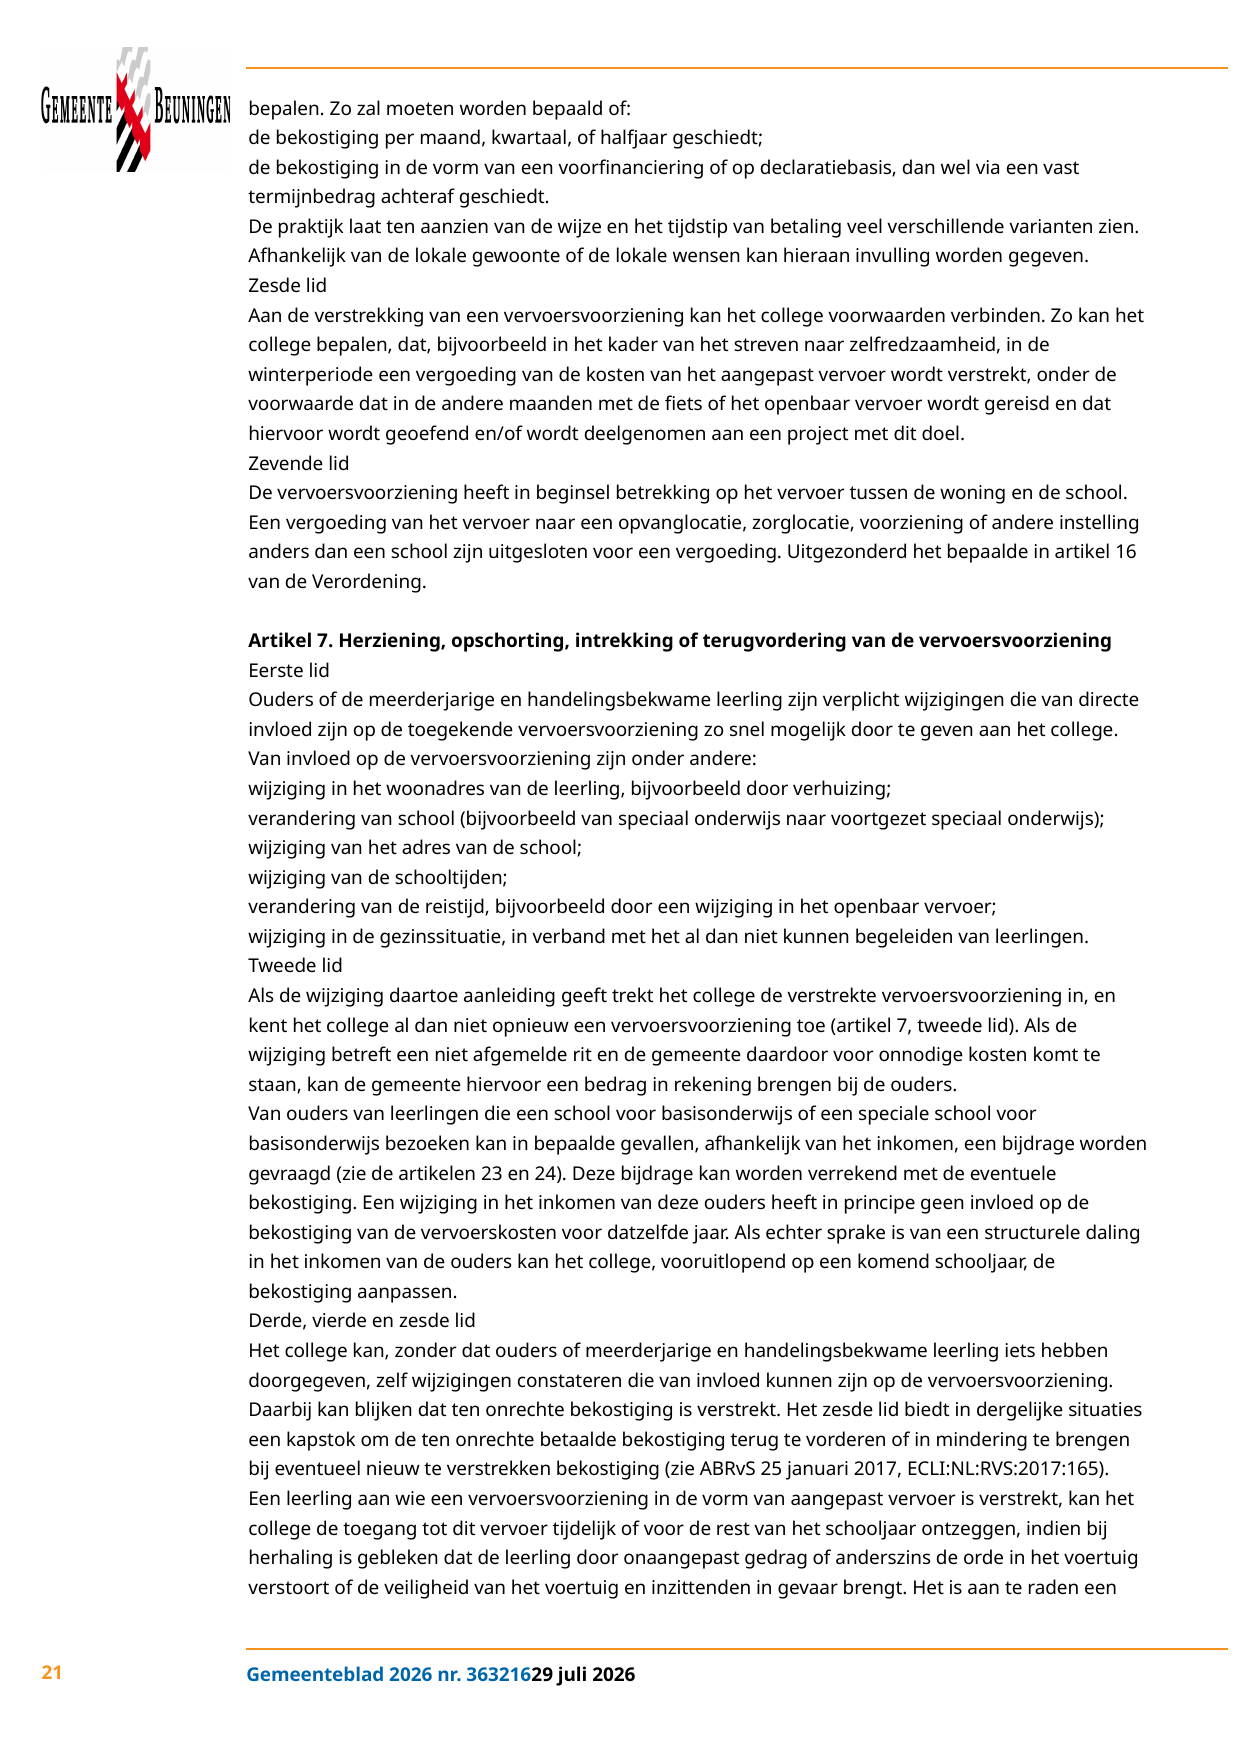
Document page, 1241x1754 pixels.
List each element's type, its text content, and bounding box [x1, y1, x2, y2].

text De praktijk laat ten aanzien van de wijze en het tijdstip van betaling veel verschillende varianten zien. Afhankelijk van de lokale gewoonte of de lokale wensen kan hieraan invulling worden gegeven. [248, 213, 1152, 268]
text Zevende lid [248, 450, 1152, 476]
text wijziging in het woonadres van de leerling, bijvoorbeeld door verhuizing; [248, 775, 1152, 801]
text verandering van de reistijd, bijvoorbeeld door een wijziging in het openbaar vervoer; [248, 893, 1152, 919]
text Eerste lid [248, 657, 1152, 683]
text Het college kan, zonder dat ouders of meerderjarige en handelingsbekwame leerling iets hebben doorgegeven, zelf wijzigingen constateren die van invloed kunnen zijn op de vervoersvoorziening. Daarbij kan blijken dat ten onrechte bekostiging is verstrekt. Het zesde lid biedt in dergelijke situaties een kapstok om de ten onrechte betaalde bekostiging terug te vorderen of in mindering te brengen bij eventueel nieuw te verstrekken bekostiging (zie ABRvS 25 januari 2017, ECLI:NL:RVS:2017:165). [248, 1337, 1152, 1481]
text wijziging in de gezinssituatie, in verband met het al dan niet kunnen begeleiden van leerlingen. [248, 923, 1152, 949]
text Van ouders van leerlingen die een school voor basisonderwijs of een speciale school voor basisonderwijs bezoeken kan in bepaalde gevallen, afhankelijk van het inkomen, een bijdrage worden gevraagd (zie de artikelen 23 en 24). Deze bijdrage kan worden verrekend met de eventuele bekostiging. Een wijziging in het inkomen van deze ouders heeft in principe geen invloed op de bekostiging van de vervoerskosten voor datzelfde jaar. Als echter sprake is van een structurele daling in het inkomen van de ouders kan het college, vooruitlopend op een komend schooljaar, de bekostiging aanpassen. [248, 1101, 1152, 1304]
text Derde, vierde en zesde lid [248, 1308, 1152, 1333]
text Aan de verstrekking van een vervoersvoorziening kan het college voorwaarden verbinden. Zo kan het college bepalen, dat, bijvoorbeeld in het kader van het streven naar zelfredzaamheid, in de winterperiode een vergoeding van de kosten van het aangepast vervoer wordt verstrekt, onder de voorwaarde dat in de andere maanden met de fiets of het openbaar vervoer wordt gereisd en dat hiervoor wordt geoefend en/of wordt deelgenomen aan een project met dit doel. [248, 302, 1152, 446]
text Tweede lid [248, 953, 1152, 978]
text wijziging van de schooltijden; [248, 864, 1152, 890]
text de bekostiging in de vorm van een voorfinanciering of op declaratiebasis, dan wel via een vast termijnbedrag achteraf geschiedt. [248, 154, 1152, 209]
text Artikel 7. Herziening, opschorting, intrekking of terugvordering van de vervoersvoorziening [248, 627, 1152, 653]
text Van invloed op de vervoersvoorziening zijn onder andere: [248, 746, 1152, 771]
text bepalen. Zo zal moeten worden bepaald of: [248, 95, 1152, 121]
text de bekostiging per maand, kwartaal, of halfjaar geschiedt; [248, 124, 1152, 150]
text wijziging van het adres van de school; [248, 834, 1152, 860]
text Een leerling aan wie een vervoersvoorziening in de vorm van aangepast vervoer is verstrekt, kan het college de toegang tot dit vervoer tijdelijk of voor de rest van het schooljaar ontzeggen, indien bij herhaling is gebleken dat de leerling door onaangepast gedrag of anderszins de orde in het voertuig verstoort of de veiligheid van het voertuig en inzittenden in gevaar brengt. Het is aan te raden een [248, 1485, 1152, 1600]
text Zesde lid [248, 272, 1152, 298]
text Als de wijziging daartoe aanleiding geeft trekt het college de verstrekte vervoersvoorziening in, en kent het college al dan niet opnieuw een vervoersvoorziening toe (artikel 7, tweede lid). Als de wijziging betreft een niet afgemelde rit en de gemeente daardoor voor onnodige kosten komt te staan, kan de gemeente hiervoor een bedrag in rekening brengen bij de ouders. [248, 982, 1152, 1097]
picture [41, 47, 231, 172]
text De vervoersvoorziening heeft in beginsel betrekking op het vervoer tussen de woning en de school. Een vergoeding van het vervoer naar een opvanglocatie, zorglocatie, voorziening of andere instelling anders dan een school zijn uitgesloten voor een vergoeding. Uitgezonderd het bepaalde in artikel 16 van de Verordening. [248, 479, 1152, 594]
text verandering van school (bijvoorbeeld van speciaal onderwijs naar voortgezet speciaal onderwijs); [248, 805, 1152, 831]
text Ouders of de meerderjarige en handelingsbekwame leerling zijn verplicht wijzigingen die van directe invloed zijn op de toegekende vervoersvoorziening zo snel mogelijk door te geven aan het college. [248, 686, 1152, 742]
